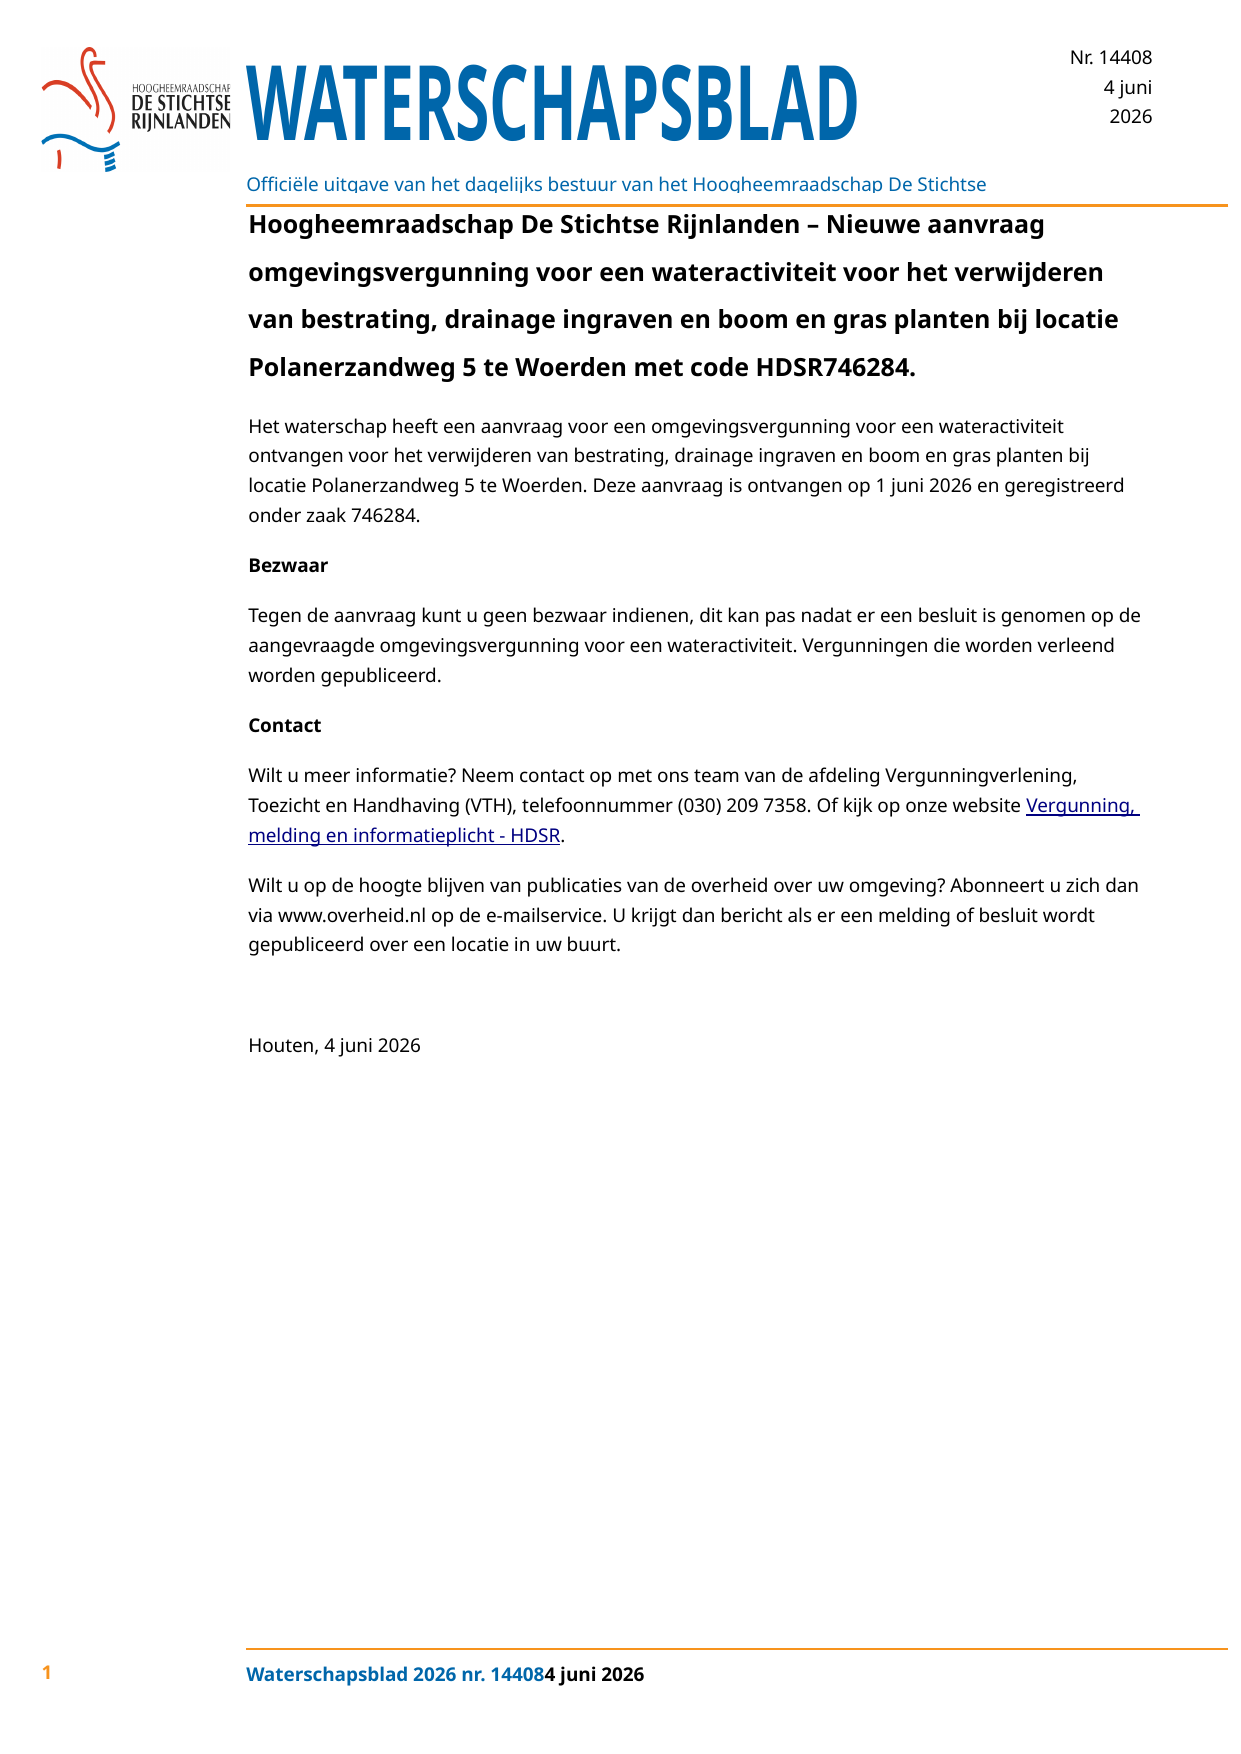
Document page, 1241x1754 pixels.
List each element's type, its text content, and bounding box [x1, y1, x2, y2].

text Hoogheemraadschap De Stichtse Rijnlanden – Nieuwe aanvraag omgevingsvergunning voor een wateractiviteit voor het verwijderen van bestrating, drainage ingraven en boom en gras planten bij locatie Polanerzandweg 5 te Woerden met code HDSR746284. [248, 207, 1152, 384]
text Het waterschap heeft een aanvraag voor een omgevingsvergunning voor een wateractiviteit ontvangen voor het verwijderen van bestrating, drainage ingraven en boom en gras planten bij locatie Polanerzandweg 5 te Woerden. Deze aanvraag is ontvangen op 1 juni 2026 en geregistreerd onder zaak 746284. [248, 413, 1152, 528]
text Wilt u op de hoogte blijven van publicaties van de overheid over uw omgeving? Abonneert u zich dan via www.overheid.nl op de e-mailservice. U krijgt dan bericht als er een melding of besluit wordt gepubliceerd over een locatie in uw buurt. [248, 872, 1152, 957]
text Tegen de aanvraag kunt u geen bezwaar indienen, dit kan pas nadat er een besluit is genomen op de aangevraagde omgevingsvergunning voor een wateractiviteit. Vergunningen die worden verleend worden gepubliceerd. [248, 603, 1152, 688]
text Wilt u meer informatie? Neem contact op met ons team van de afdeling Vergunningverlening, Toezicht en Handhaving (VTH), telefoonnummer (030) 209 7358. Of kijk op onze website Vergunning, melding en informatieplicht - HDSR. [248, 763, 1152, 848]
text Bezwaar [248, 552, 1152, 578]
text Contact [248, 712, 1152, 738]
picture [41, 47, 231, 172]
text Houten, 4 juni 2026 [248, 1032, 1152, 1058]
